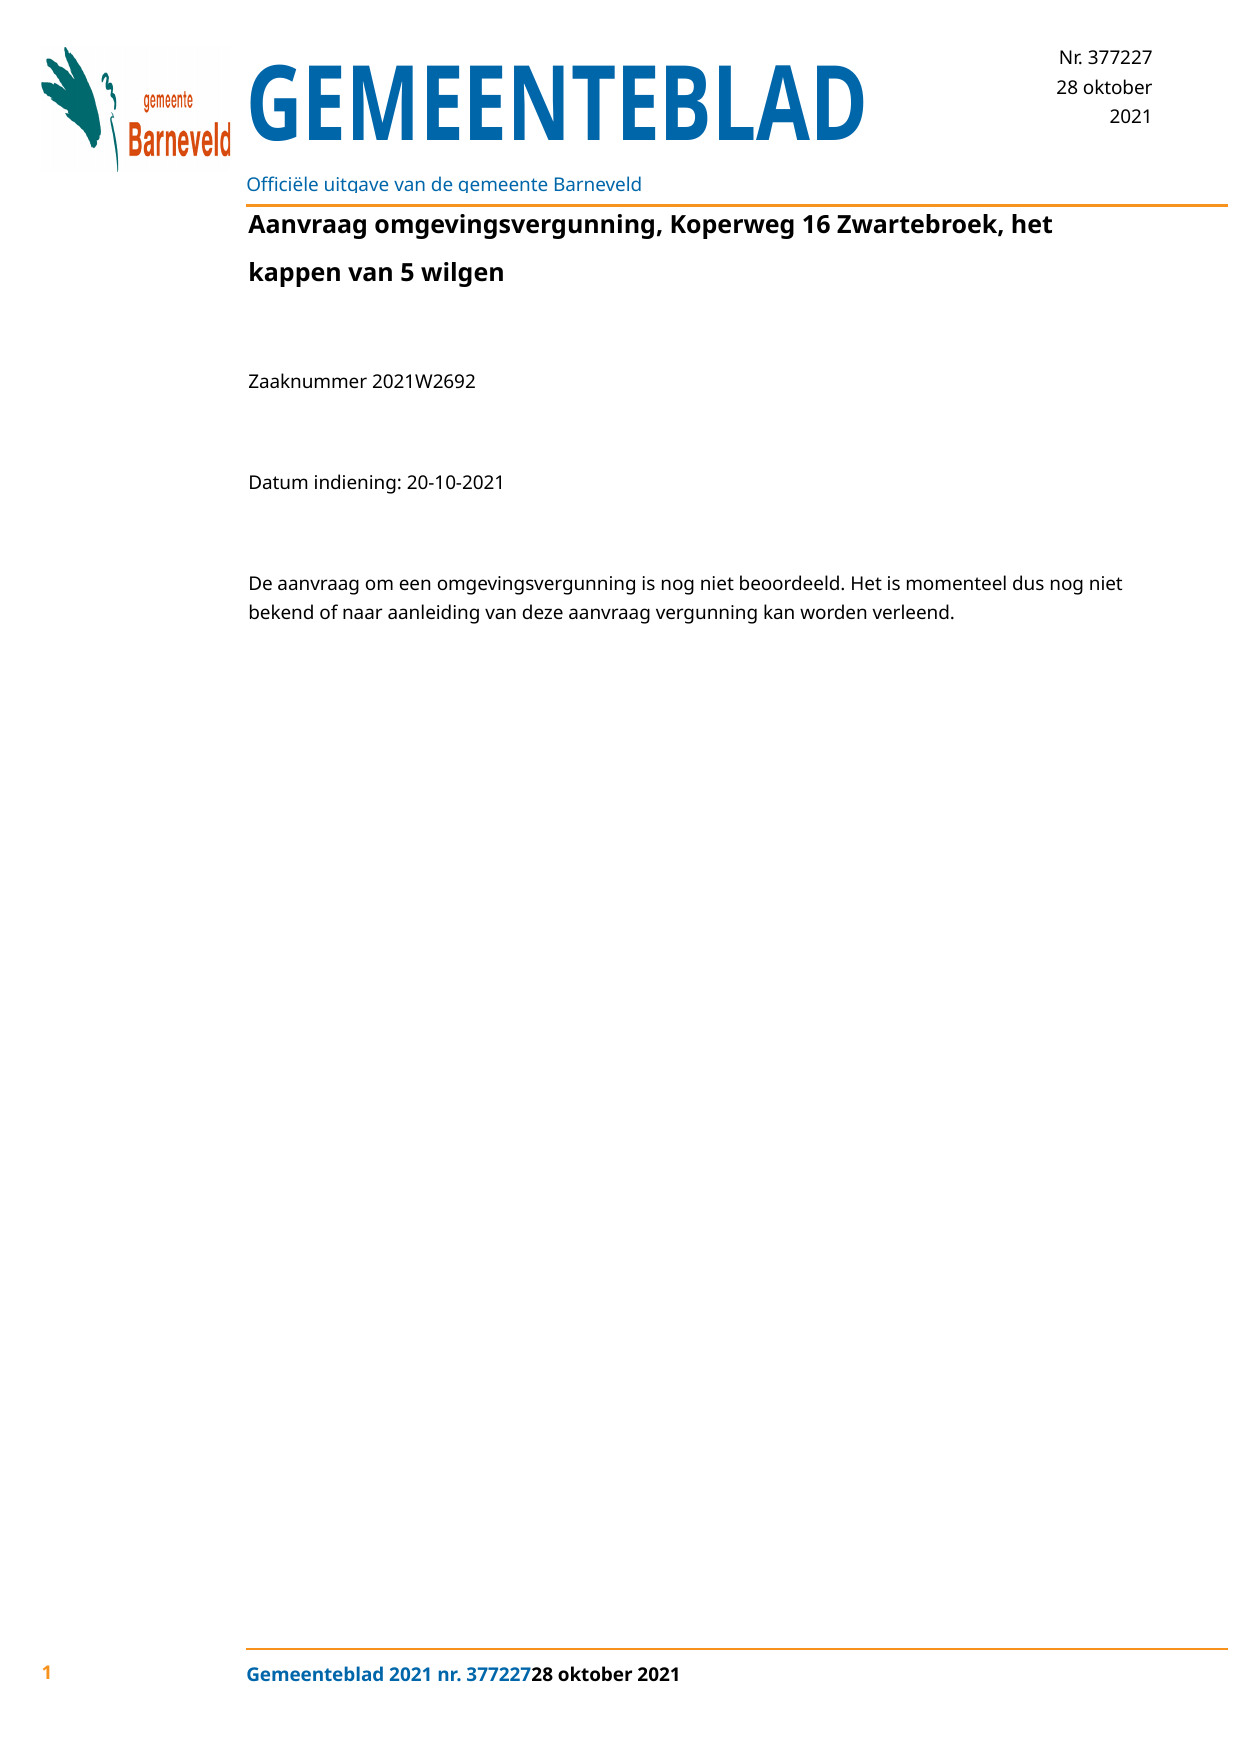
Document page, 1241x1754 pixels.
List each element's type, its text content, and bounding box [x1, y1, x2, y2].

text Datum indiening: 20-10-2021 [248, 469, 1152, 495]
text Aanvraag omgevingsvergunning, Koperweg 16 Zwartebroek, het kappen van 5 wilgen [248, 207, 1152, 288]
text Zaaknummer 2021W2692 [248, 368, 1152, 394]
picture [41, 47, 231, 172]
text De aanvraag om een omgevingsvergunning is nog niet beoordeeld. Het is momenteel dus nog niet bekend of naar aanleiding van deze aanvraag vergunning kan worden verleend. [248, 570, 1152, 625]
